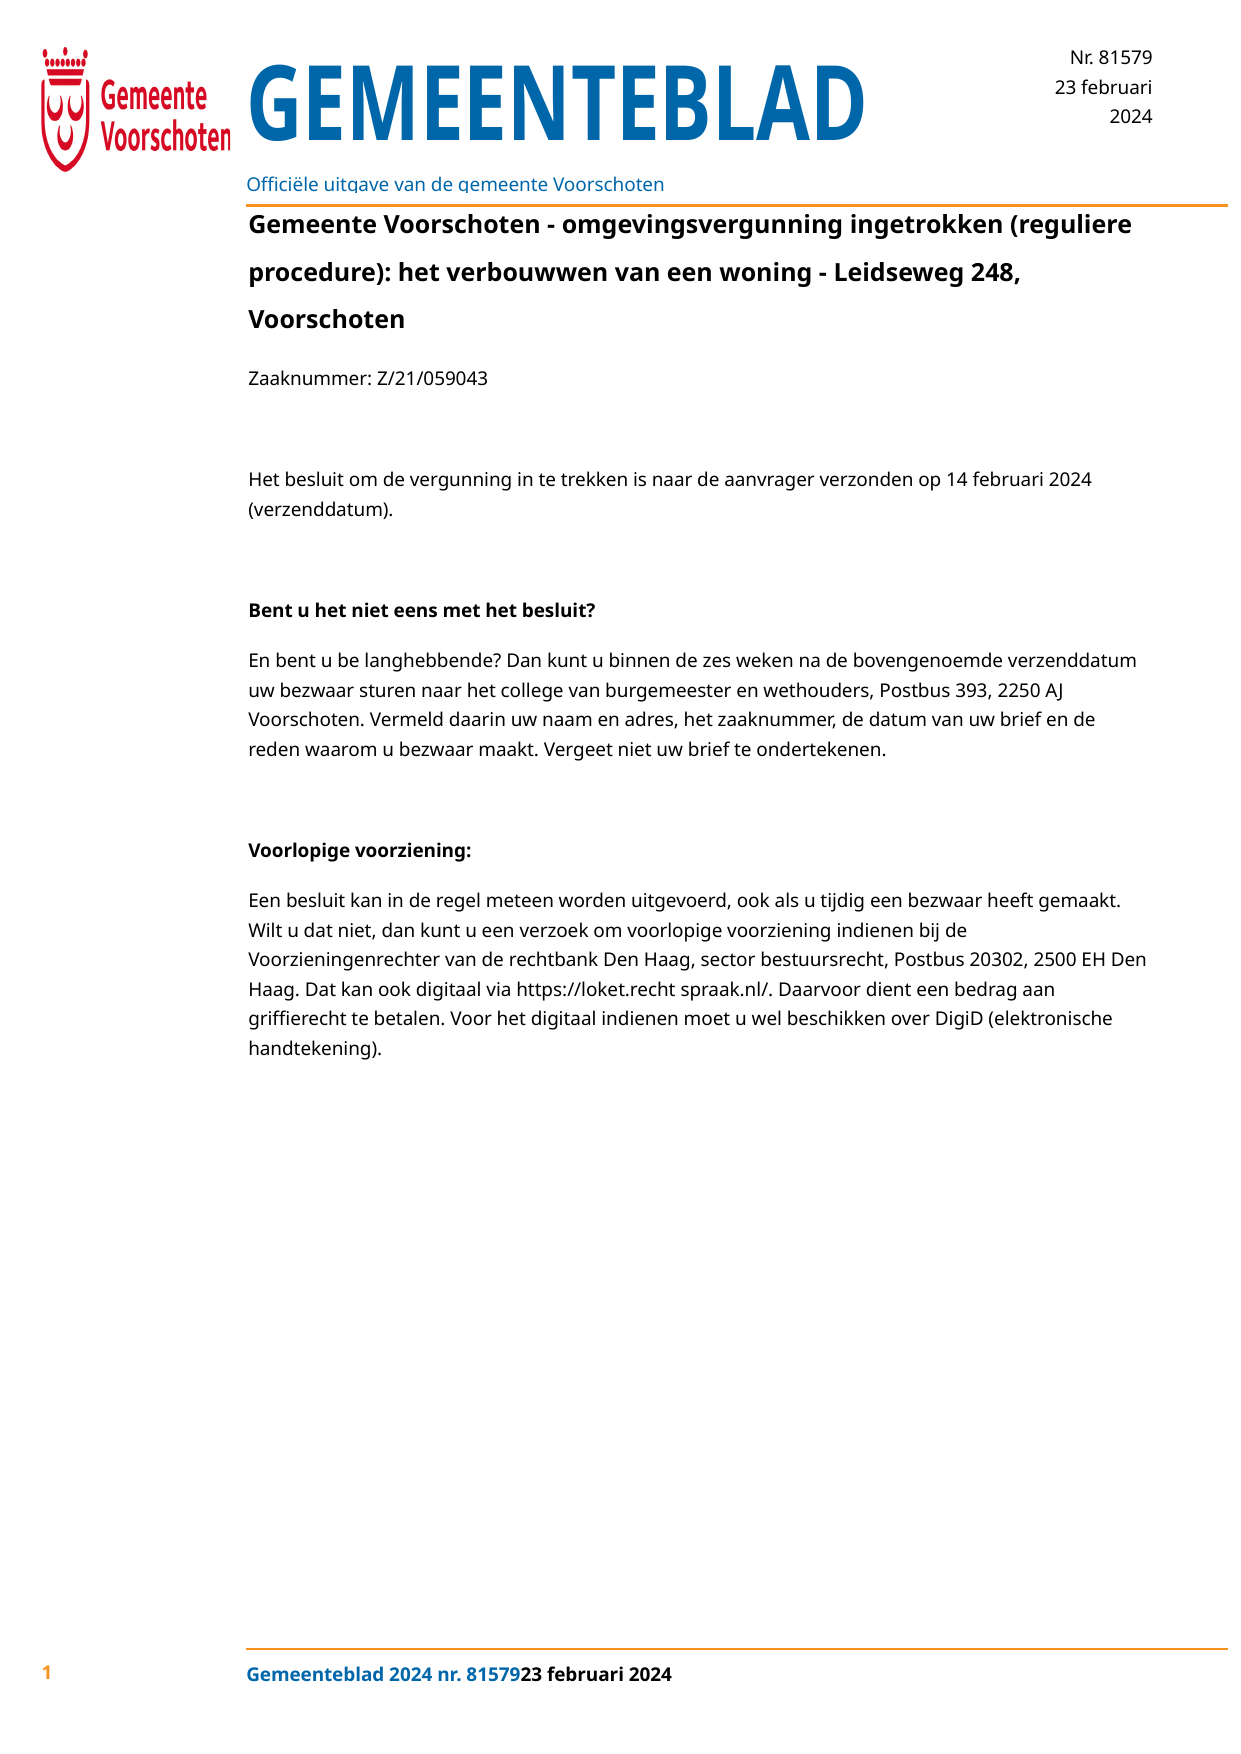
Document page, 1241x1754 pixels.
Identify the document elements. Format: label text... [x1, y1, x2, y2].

text Zaaknummer: Z/21/059043 [248, 366, 1152, 391]
text Gemeente Voorschoten - omgevingsvergunning ingetrokken (reguliere procedure): het verbouwwen van een woning - Leidseweg 248, Voorschoten [248, 207, 1152, 336]
picture [41, 47, 231, 172]
text En bent u be langhebbende? Dan kunt u binnen de zes weken na de bovengenoemde verzenddatum uw bezwaar sturen naar het college van burgemeester en wethouders, Postbus 393, 2250 AJ Voorschoten. Vermeld daarin uw naam en adres, het zaaknummer, de datum van uw brief en de reden waarom u bezwaar maakt. Vergeet niet uw brief te ondertekenen. [248, 647, 1152, 762]
text Een besluit kan in de regel meteen worden uitgevoerd, ook als u tijdig een bezwaar heeft gemaakt. Wilt u dat niet, dan kunt u een verzoek om voorlopige voorziening indienen bij de Voorzieningenrechter van de rechtbank Den Haag, sector bestuursrecht, Postbus 20302, 2500 EH Den Haag. Dat kan ook digitaal via https://loket.recht spraak.nl/. Daarvoor dient een bedrag aan griffierecht te betalen. Voor het digitaal indienen moet u wel beschikken over DigiD (elektronische handtekening). [248, 887, 1152, 1061]
text Bent u het niet eens met het besluit? [248, 597, 1152, 622]
text Voorlopige voorziening: [248, 837, 1152, 862]
text Het besluit om de vergunning in te trekken is naar de aanvrager verzonden op 14 februari 2024 (verzenddatum). [248, 466, 1152, 522]
